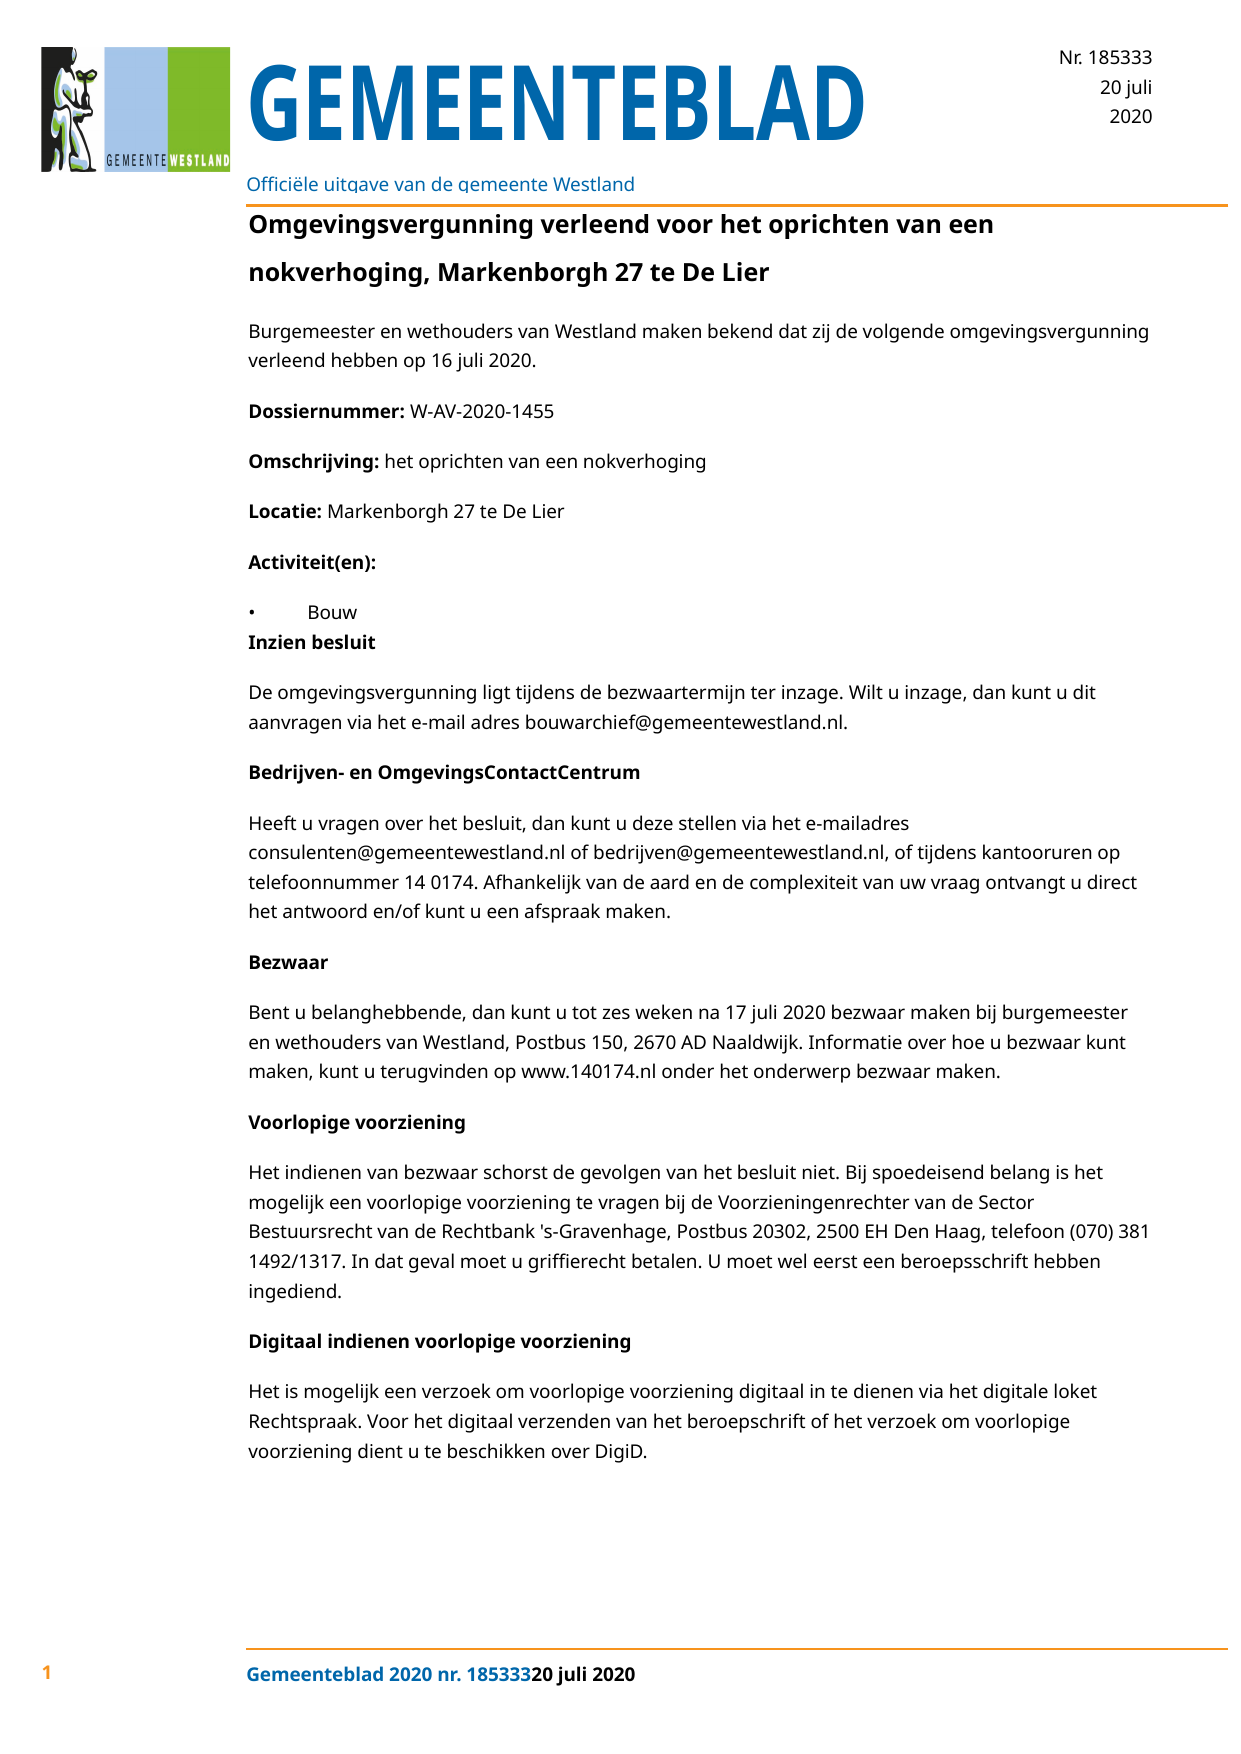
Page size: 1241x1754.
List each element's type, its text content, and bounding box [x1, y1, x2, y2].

text Inzien besluit [248, 629, 1152, 655]
text Dossiernummer: W-AV-2020-1455 [248, 398, 1152, 424]
picture [41, 47, 231, 172]
text Omschrijving: het oprichten van een nokverhoging [248, 448, 1152, 474]
text Locatie: Markenborgh 27 te De Lier [248, 499, 1152, 524]
text Het is mogelijk een verzoek om voorlopige voorziening digitaal in te dienen via het digitale loket Rechtspraak. Voor het digitaal verzenden van het beroepschrift of het verzoek om voorlopige voorziening dient u te beschikken over DigiD. [248, 1379, 1152, 1464]
text Bedrijven- en OmgevingsContactCentrum [248, 759, 1152, 785]
text Heeft u vragen over het besluit, dan kunt u deze stellen via het e-mailadres consulenten@gemeentewestland.nl of bedrijven@gemeentewestland.nl, of tijdens kantooruren op telefoonnummer 14 0174. Afhankelijk van de aard en de complexiteit van uw vraag ontvangt u direct het antwoord en/of kunt u een afspraak maken. [248, 810, 1152, 924]
text Voorlopige voorziening [248, 1109, 1152, 1135]
list Bouw [248, 599, 1152, 625]
text Bent u belanghebbende, dan kunt u tot zes weken na 17 juli 2020 bezwaar maken bij burgemeester en wethouders van Westland, Postbus 150, 2670 AD Naaldwijk. Informatie over hoe u bezwaar kunt maken, kunt u terugvinden op www.140174.nl onder het onderwerp bezwaar maken. [248, 999, 1152, 1084]
text Burgemeester en wethouders van Westland maken bekend dat zij de volgende omgevingsvergunning verleend hebben op 16 juli 2020. [248, 318, 1152, 373]
text De omgevingsvergunning ligt tijdens de bezwaartermijn ter inzage. Wilt u inzage, dan kunt u dit aanvragen via het e-mail adres bouwarchief@gemeentewestland.nl. [248, 679, 1152, 735]
text Het indienen van bezwaar schorst de gevolgen van het besluit niet. Bij spoedeisend belang is het mogelijk een voorlopige voorziening te vragen bij de Voorzieningenrechter van de Sector Bestuursrecht van de Rechtbank 's-Gravenhage, Postbus 20302, 2500 EH Den Haag, telefoon (070) 381 1492/1317. In dat geval moet u griffierecht betalen. U moet wel eerst een beroepsschrift hebben ingediend. [248, 1159, 1152, 1304]
text Bezwaar [248, 949, 1152, 975]
text Digitaal indienen voorlopige voorziening [248, 1328, 1152, 1354]
text Omgevingsvergunning verleend voor het oprichten van een nokverhoging, Markenborgh 27 te De Lier [248, 207, 1152, 288]
text Activiteit(en): [248, 549, 1152, 575]
